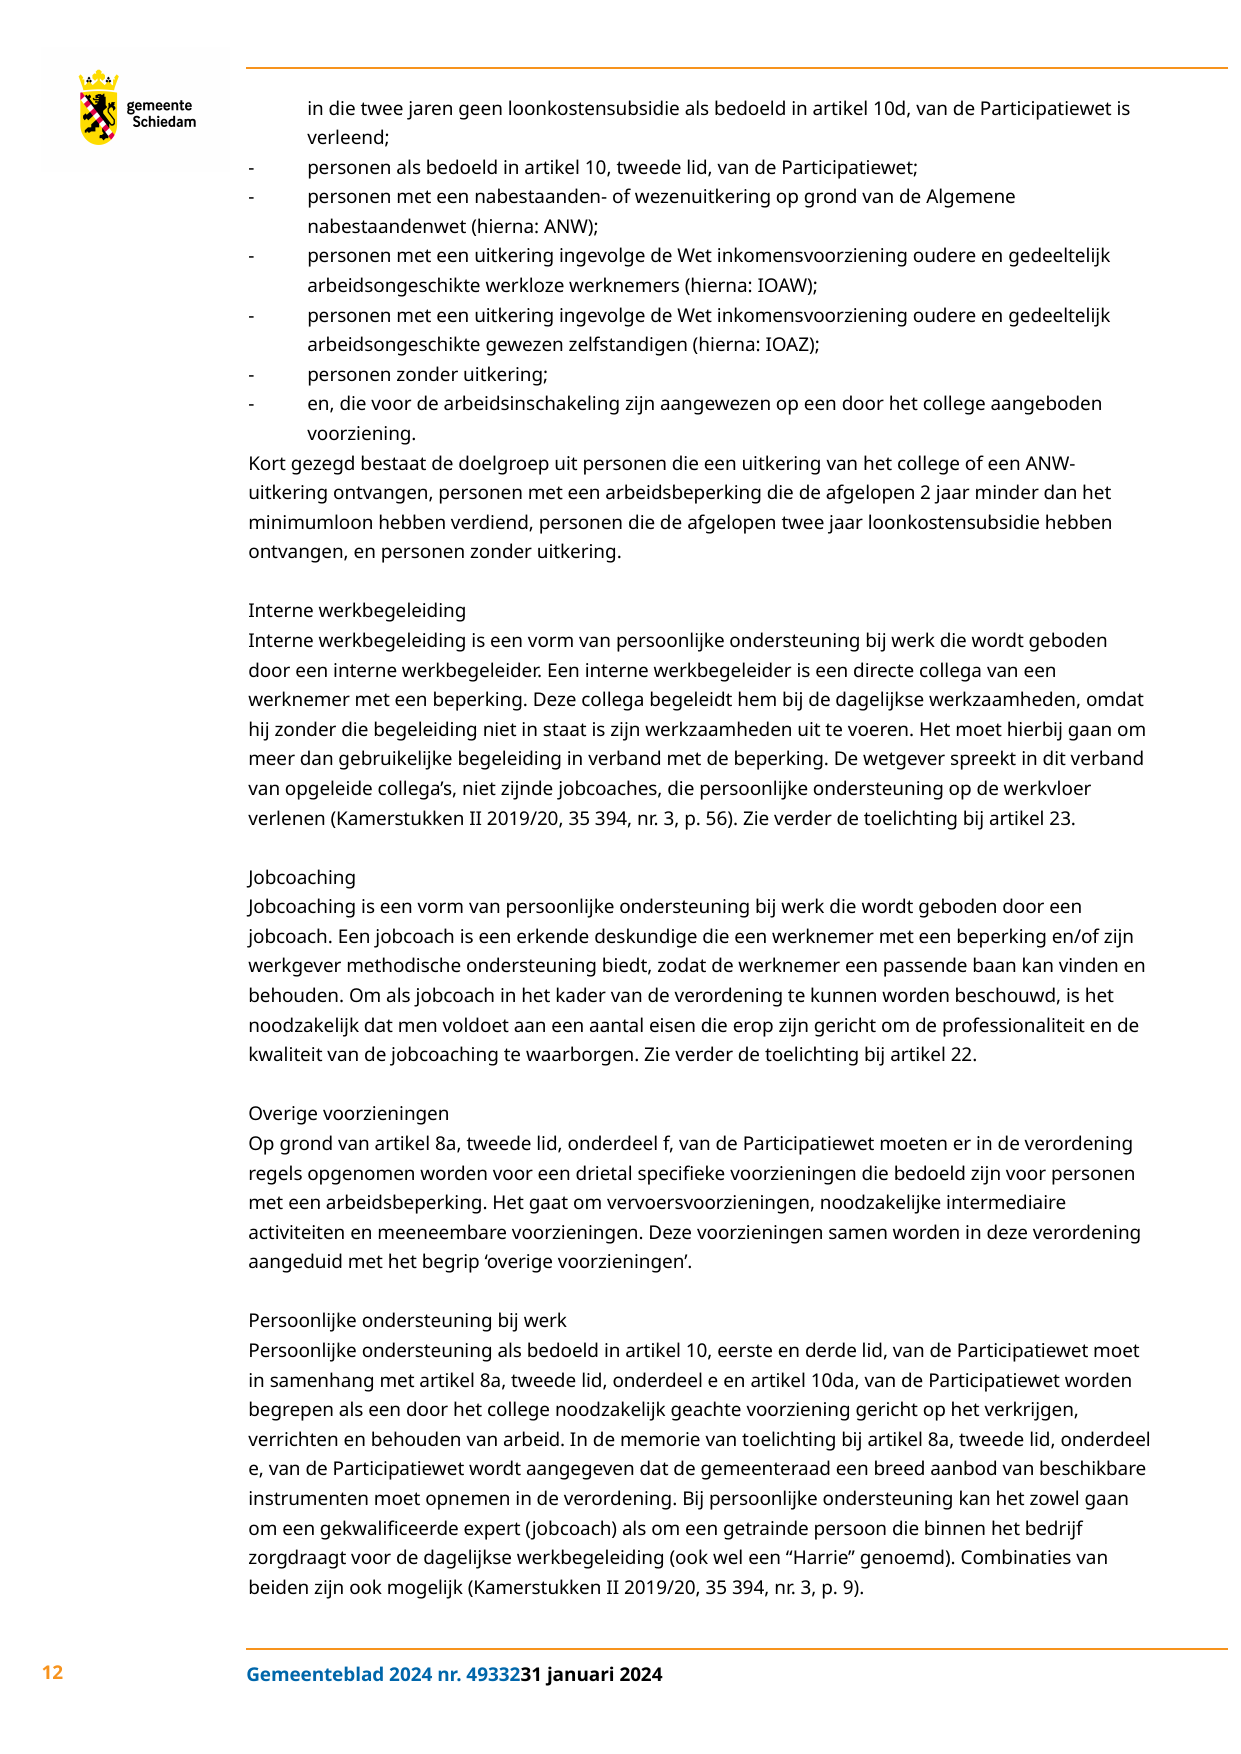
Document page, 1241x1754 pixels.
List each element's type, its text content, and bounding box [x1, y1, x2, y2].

text Kort gezegd bestaat de doelgroep uit personen die een uitkering van het college of een ANW-uitkering ontvangen, personen met een arbeidsbeperking die de afgelopen 2 jaar minder dan het minimumloon hebben verdiend, personen die de afgelopen twee jaar loonkostensubsidie hebben ontvangen, en personen zonder uitkering. [248, 450, 1152, 564]
text Persoonlijke ondersteuning als bedoeld in artikel 10, eerste en derde lid, van de Participatiewet moet in samenhang met artikel 8a, tweede lid, onderdeel e en artikel 10da, van de Participatiewet worden begrepen als een door het college noodzakelijk geachte voorziening gericht op het verkrijgen, verrichten en behouden van arbeid. In de memorie van toelichting bij artikel 8a, tweede lid, onderdeel e, van de Participatiewet wordt aangegeven dat de gemeenteraad een breed aanbod van beschikbare instrumenten moet opnemen in de verordening. Bij persoonlijke ondersteuning kan het zowel gaan om een gekwalificeerde expert (jobcoach) als om een getrainde persoon die binnen het bedrijf zorgdraagt voor de dagelijkse werkbegeleiding (ook wel een “Harrie” genoemd). Combinaties van beiden zijn ook mogelijk (Kamerstukken II 2019/20, 35 394, nr. 3, p. 9). [248, 1337, 1152, 1600]
picture [41, 47, 231, 172]
list en, die voor de arbeidsinschakeling zijn aangewezen op een door het college aangeboden voorziening. [248, 391, 1152, 446]
list personen met een nabestaanden- of wezenuitkering op grond van de Algemene nabestaandenwet (hierna: ANW); [248, 183, 1152, 239]
text Op grond van artikel 8a, tweede lid, onderdeel f, van de Participatiewet moeten er in de verordening regels opgenomen worden voor een drietal specifieke voorzieningen die bedoeld zijn voor personen met een arbeidsbeperking. Het gaat om vervoersvoorzieningen, noodzakelijke intermediaire activiteiten en meeneembare voorzieningen. Deze voorzieningen samen worden in deze verordening aangeduid met het begrip ‘overige voorzieningen’. [248, 1130, 1152, 1274]
text Interne werkbegeleiding [248, 598, 1152, 623]
list personen met een uitkering ingevolge de Wet inkomensvoorziening oudere en gedeeltelijk arbeidsongeschikte gewezen zelfstandigen (hierna: IOAZ); [248, 302, 1152, 357]
text Interne werkbegeleiding is een vorm van persoonlijke ondersteuning bij werk die wordt geboden door een interne werkbegeleider. Een interne werkbegeleider is een directe collega van een werknemer met een beperking. Deze collega begeleidt hem bij de dagelijkse werkzaamheden, omdat hij zonder die begeleiding niet in staat is zijn werkzaamheden uit te voeren. Het moet hierbij gaan om meer dan gebruikelijke begeleiding in verband met de beperking. De wetgever spreekt in dit verband van opgeleide collega’s, niet zijnde jobcoaches, die persoonlijke ondersteuning op de werkvloer verlenen (Kamerstukken II 2019/20, 35 394, nr. 3, p. 56). Zie verder de toelichting bij artikel 23. [248, 627, 1152, 831]
list in die twee jaren geen loonkostensubsidie als bedoeld in artikel 10d, van de Participatiewet is verleend; [248, 95, 1152, 150]
list personen zonder uitkering; [248, 361, 1152, 387]
list personen als bedoeld in artikel 10, tweede lid, van de Participatiewet; [248, 154, 1152, 180]
list personen met een uitkering ingevolge de Wet inkomensvoorziening oudere en gedeeltelijk arbeidsongeschikte werkloze werknemers (hierna: IOAW); [248, 243, 1152, 298]
text Overige voorzieningen [248, 1101, 1152, 1126]
text Jobcoaching is een vorm van persoonlijke ondersteuning bij werk die wordt geboden door een jobcoach. Een jobcoach is een erkende deskundige die een werknemer met een beperking en/of zijn werkgever methodische ondersteuning biedt, zodat de werknemer een passende baan kan vinden en behouden. Om als jobcoach in het kader van de verordening te kunnen worden beschouwd, is het noodzakelijk dat men voldoet aan een aantal eisen die erop zijn gericht om de professionaliteit en de kwaliteit van de jobcoaching te waarborgen. Zie verder de toelichting bij artikel 22. [248, 893, 1152, 1067]
text Jobcoaching [248, 864, 1152, 890]
text Persoonlijke ondersteuning bij werk [248, 1308, 1152, 1333]
